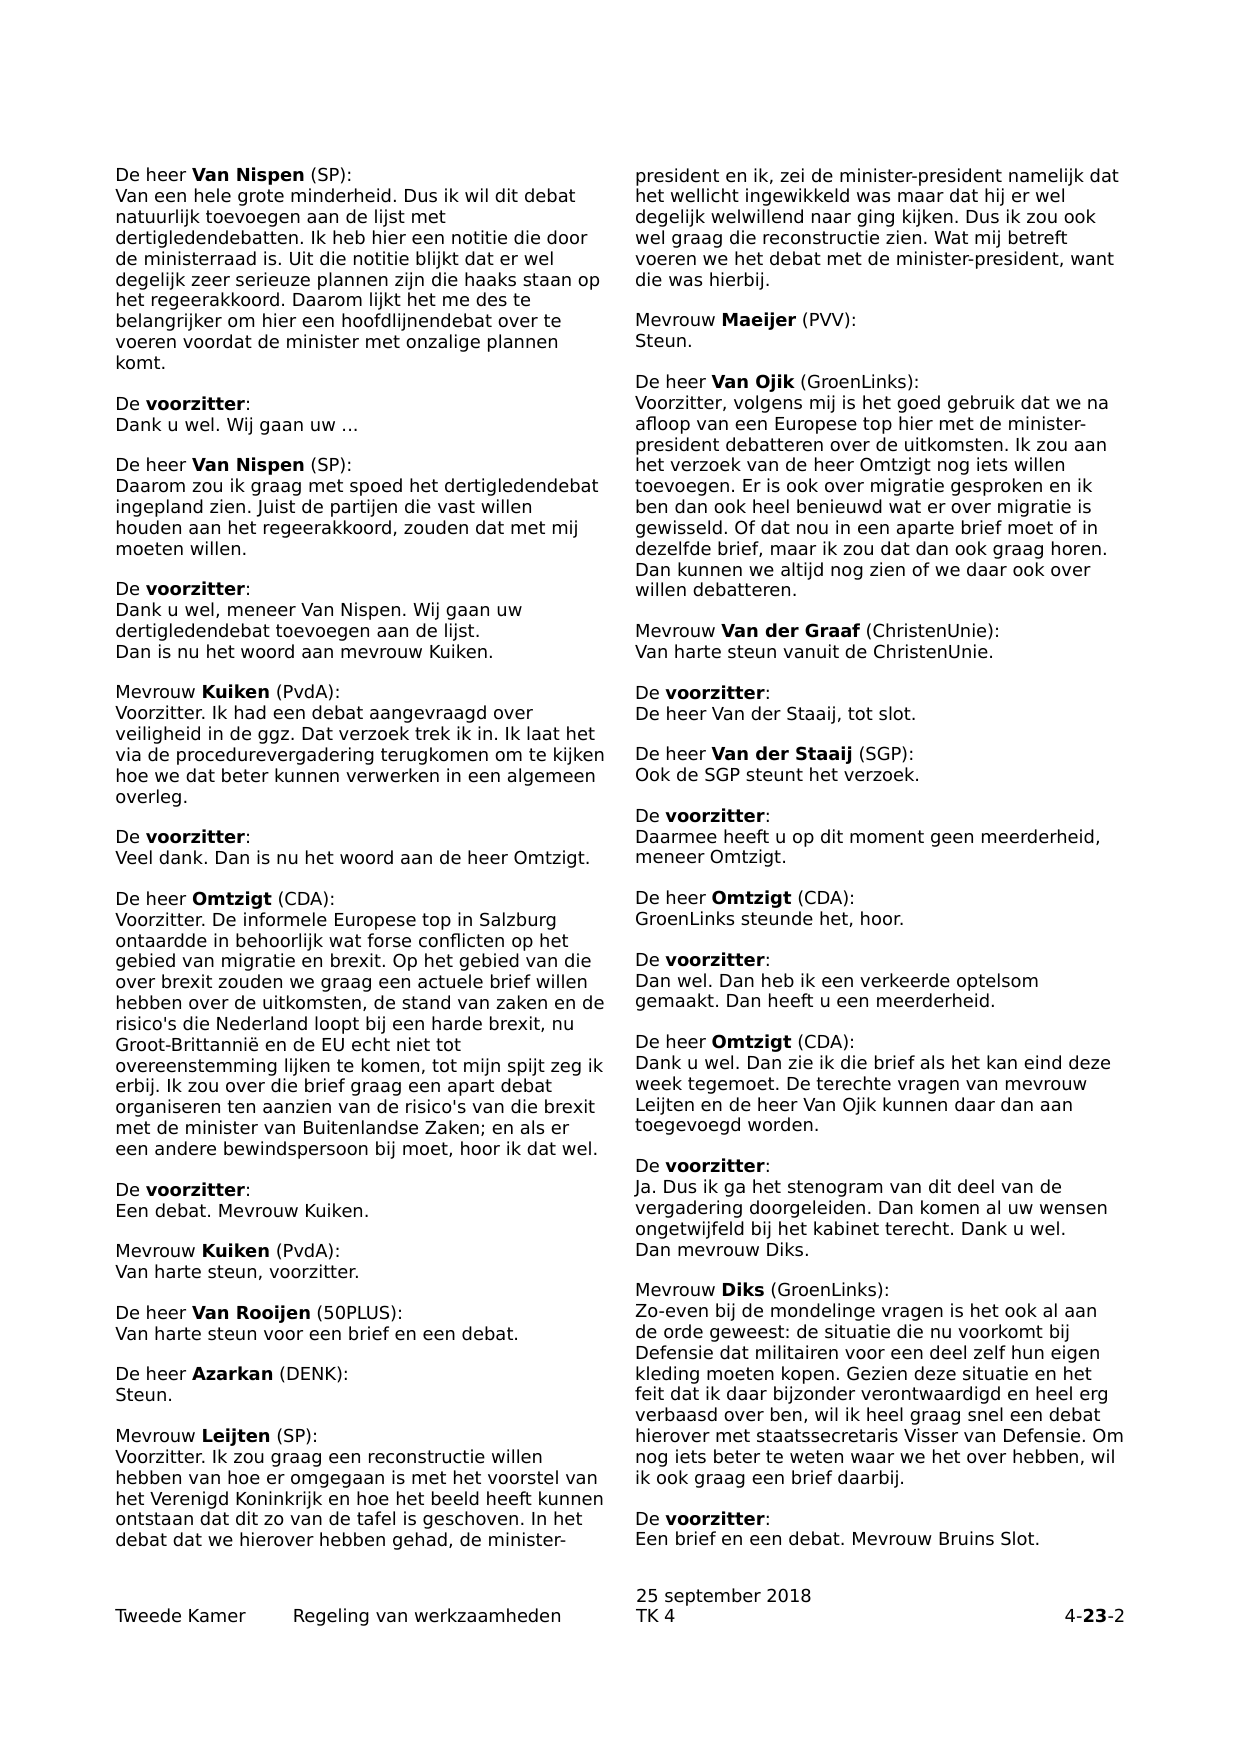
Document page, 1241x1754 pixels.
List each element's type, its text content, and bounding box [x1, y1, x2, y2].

text Dan is nu het woord aan mevrouw Kuiken. [115, 642, 605, 662]
text De heer Van Nispen (SP): [115, 165, 605, 186]
text De heer Van Rooijen (50PLUS): [115, 1303, 605, 1323]
text Daarom zou ik graag met spoed het dertigledendebat ingepland zien. Juist de partijen die vast willen houden aan het regeerakkoord, zouden dat met mij moeten willen. [115, 476, 605, 559]
text Een brief en een debat. Mevrouw Bruins Slot. [635, 1529, 1125, 1550]
text De voorzitter: [115, 579, 605, 600]
text Veel dank. Dan is nu het woord aan de heer Omtzigt. [115, 848, 605, 869]
text Mevrouw Kuiken (PvdA): [115, 682, 605, 703]
text De voorzitter: [115, 1179, 605, 1200]
text Steun. [635, 331, 1125, 352]
text De voorzitter: [635, 806, 1125, 826]
text De heer Omtzigt (CDA): [115, 889, 605, 909]
text Mevrouw Diks (GroenLinks): [635, 1280, 1125, 1301]
text Voorzitter. Ik had een debat aangevraagd over veiligheid in de ggz. Dat verzoek trek ik in. Ik laat het via de procedurevergadering terugkomen om te kijken hoe we dat beter kunnen verwerken in een algemeen overleg. [115, 703, 605, 807]
text De voorzitter: [115, 827, 605, 848]
text Voorzitter. Ik zou graag een reconstructie willen hebben van hoe er omgegaan is met het voorstel van het Verenigd Koninkrijk en hoe het beeld heeft kunnen ontstaan dat dit zo van de tafel is geschoven. In het debat dat we hierover hebben gehad, de minister- [115, 1447, 605, 1551]
text De heer Van Nispen (SP): [115, 455, 605, 476]
text De voorzitter: [115, 393, 605, 414]
text president en ik, zei de minister-president namelijk dat het wellicht ingewikkeld was maar dat hij er wel degelijk welwillend naar ging kijken. Dus ik zou ook wel graag die reconstructie zien. Wat mij betreft voeren we het debat met de minister-president, want die was hierbij. [635, 165, 1125, 290]
text Mevrouw Leijten (SP): [115, 1426, 605, 1447]
text Van harte steun, voorzitter. [115, 1262, 605, 1283]
text Dan wel. Dan heb ik een verkeerde optelsom gemaakt. Dan heeft u een meerderheid. [635, 970, 1125, 1012]
text Dank u wel. Wij gaan uw ... [115, 414, 605, 435]
text De voorzitter: [635, 949, 1125, 970]
text De voorzitter: [635, 1156, 1125, 1177]
text Dank u wel. Dan zie ik die brief als het kan eind deze week tegemoet. De terechte vragen van mevrouw Leijten en de heer Van Ojik kunnen daar dan aan toegevoegd worden. [635, 1053, 1125, 1136]
text De heer Omtzigt (CDA): [635, 1032, 1125, 1053]
text Een debat. Mevrouw Kuiken. [115, 1200, 605, 1221]
text Van harte steun vanuit de ChristenUnie. [635, 642, 1125, 662]
text Van een hele grote minderheid. Dus ik wil dit debat natuurlijk toevoegen aan de lijst met dertigledendebatten. Ik heb hier een notitie die door de ministerraad is. Uit die notitie blijkt dat er wel degelijk zeer serieuze plannen zijn die haaks staan op het regeerakkoord. Daarom lijkt het me des te belangrijker om hier een hoofdlijnendebat over te voeren voordat de minister met onzalige plannen komt. [115, 186, 605, 373]
text De heer Van Ojik (GroenLinks): [635, 372, 1125, 393]
text Mevrouw Van der Graaf (ChristenUnie): [635, 621, 1125, 642]
text Voorzitter. De informele Europese top in Salzburg ontaardde in behoorlijk wat forse conflicten op het gebied van migratie en brexit. Op het gebied van die over brexit zouden we graag een actuele brief willen hebben over de uitkomsten, de stand van zaken en de risico's die Nederland loopt bij een harde brexit, nu Groot-Brittannië en de EU echt niet tot overeenstemming lijken te komen, tot mijn spijt zeg ik erbij. Ik zou over die brief graag een apart debat organiseren ten aanzien van de risico's van die brexit met de minister van Buitenlandse Zaken; en als er een andere bewindspersoon bij moet, hoor ik dat wel. [115, 909, 605, 1159]
text Steun. [115, 1385, 605, 1406]
text De heer Omtzigt (CDA): [635, 888, 1125, 909]
text De voorzitter: [635, 682, 1125, 703]
text De heer Van der Staaij (SGP): [635, 744, 1125, 765]
text Zo-even bij de mondelinge vragen is het ook al aan de orde geweest: de situatie die nu voorkomt bij Defensie dat militairen voor een deel zelf hun eigen kleding moeten kopen. Gezien deze situatie en het feit dat ik daar bijzonder verontwaardigd en heel erg verbaasd over ben, wil ik heel graag snel een debat hierover met staatssecretaris Visser van Defensie. Om nog iets beter te weten waar we het over hebben, wil ik ook graag een brief daarbij. [635, 1301, 1125, 1488]
text Van harte steun voor een brief en een debat. [115, 1323, 605, 1344]
text GroenLinks steunde het, hoor. [635, 909, 1125, 929]
text Daarmee heeft u op dit moment geen meerderheid, meneer Omtzigt. [635, 826, 1125, 868]
text Ook de SGP steunt het verzoek. [635, 765, 1125, 786]
text De voorzitter: [635, 1508, 1125, 1529]
text Voorzitter, volgens mij is het goed gebruik dat we na afloop van een Europese top hier met de minister-president debatteren over de uitkomsten. Ik zou aan het verzoek van de heer Omtzigt nog iets willen toevoegen. Er is ook over migratie gesproken en ik ben dan ook heel benieuwd wat er over migratie is gewisseld. Of dat nou in een aparte brief moet of in dezelfde brief, maar ik zou dat dan ook graag horen. Dan kunnen we altijd nog zien of we daar ook over willen debatteren. [635, 393, 1125, 601]
text Dank u wel, meneer Van Nispen. Wij gaan uw dertigledendebat toevoegen aan de lijst. [115, 600, 605, 642]
text Mevrouw Maeijer (PVV): [635, 310, 1125, 331]
text Ja. Dus ik ga het stenogram van dit deel van de vergadering doorgeleiden. Dan komen al uw wensen ongetwijfeld bij het kabinet terecht. Dank u wel. [635, 1177, 1125, 1239]
text Dan mevrouw Diks. [635, 1239, 1125, 1260]
text Mevrouw Kuiken (PvdA): [115, 1241, 605, 1262]
text De heer Van der Staaij, tot slot. [635, 703, 1125, 724]
text De heer Azarkan (DENK): [115, 1364, 605, 1385]
